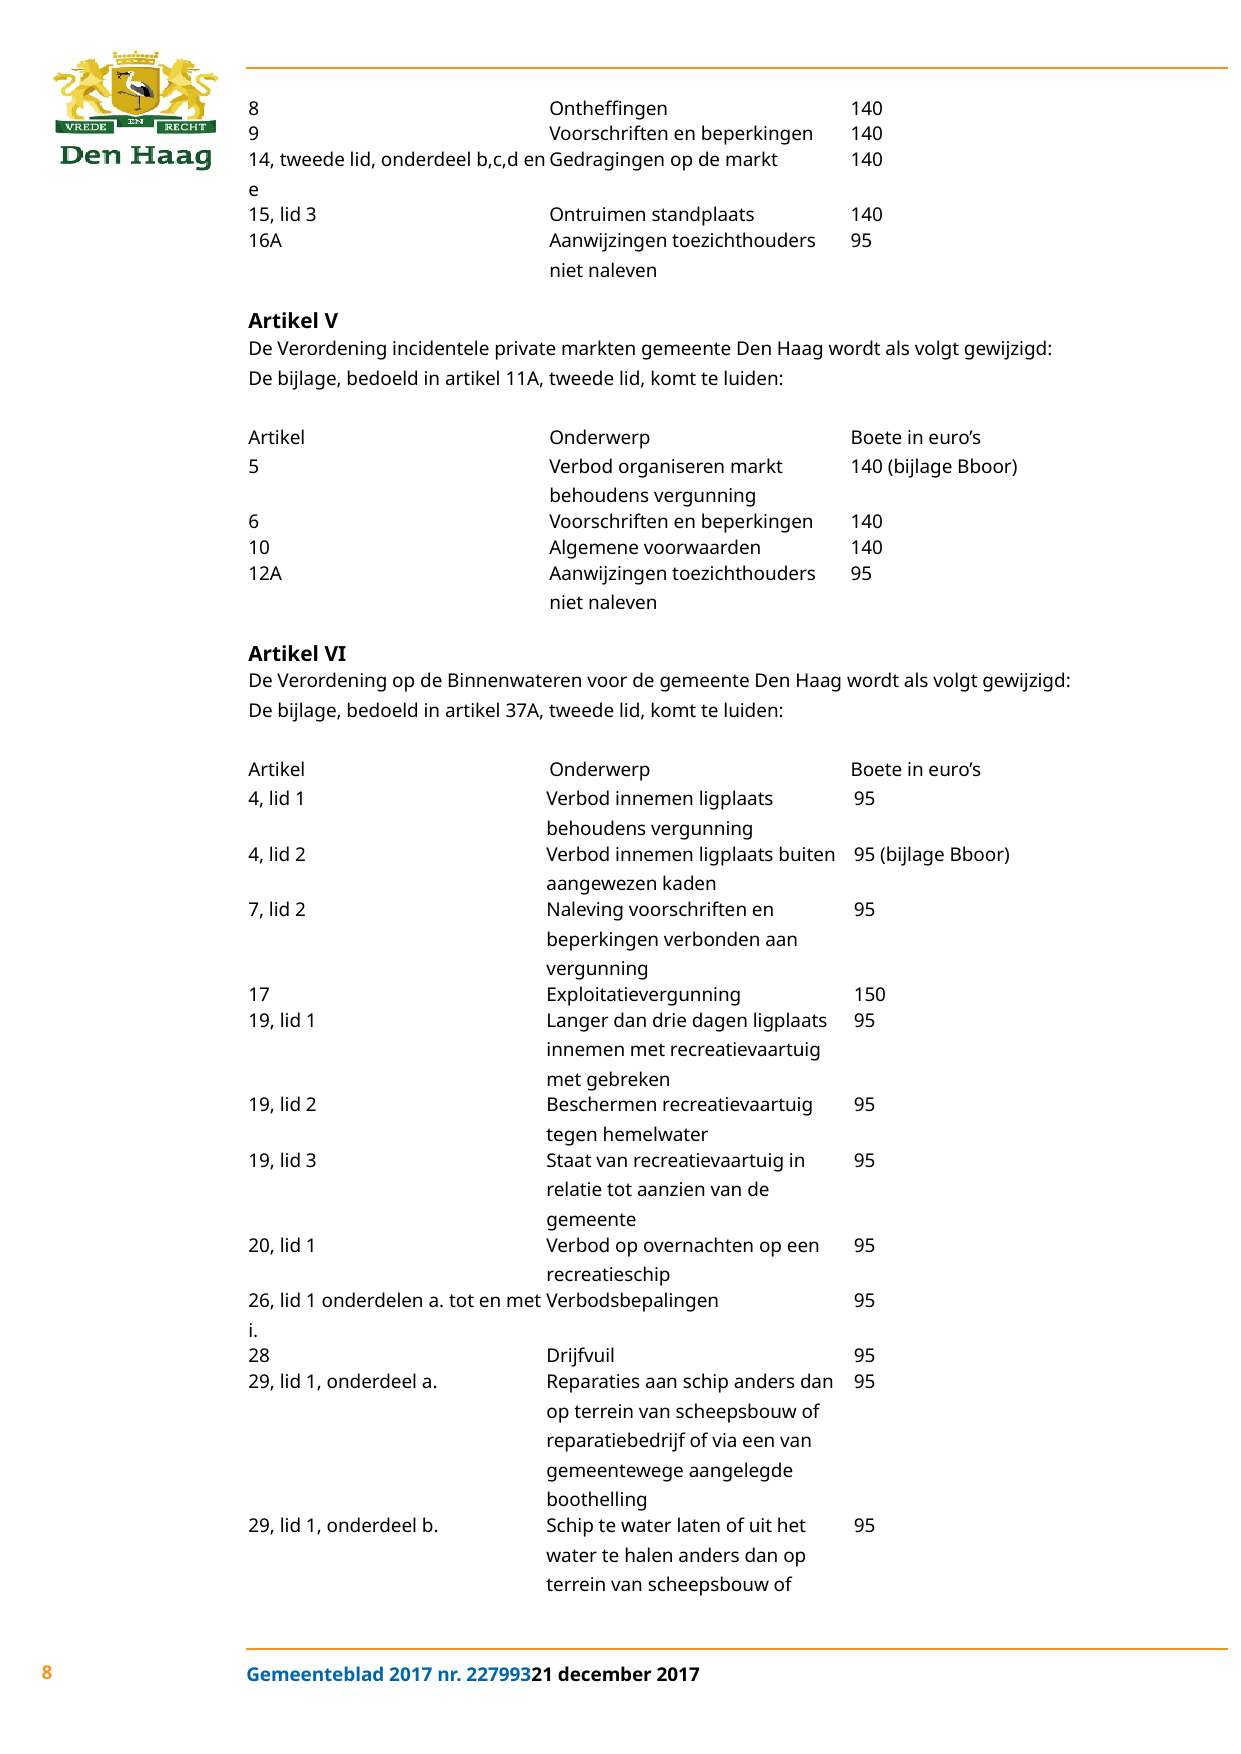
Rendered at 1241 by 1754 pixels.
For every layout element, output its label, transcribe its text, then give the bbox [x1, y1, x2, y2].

text De bijlage, bedoeld in artikel 11A, tweede lid, komt te luiden: [248, 365, 1152, 390]
table_header Onderwerp [549, 424, 850, 450]
table_cell Reparaties aan schip anders dan op terrein van scheepsbouw of reparatiebedrijf of via een van gemeentewege aangelegde boothelling [546, 1368, 853, 1512]
table_cell Langer dan drie dagen ligplaats innemen met recreatievaartuig met gebreken [546, 1007, 853, 1092]
table_cell 95 [854, 1512, 1152, 1597]
table_cell Exploitatievergunning [546, 981, 853, 1007]
table_cell Schip te water laten of uit het water te halen anders dan op terrein van scheepsbouw of [546, 1512, 853, 1597]
table_header Verbod innemen ligplaats behoudens vergunning [546, 786, 853, 841]
table_cell 140 [850, 534, 1152, 560]
table_header Boete in euro’s [850, 424, 1152, 450]
table_cell 29, lid 1, onderdeel a. [248, 1368, 546, 1512]
table_cell Voorschriften en beperkingen [549, 508, 850, 534]
table_cell 150 [854, 981, 1152, 1007]
text De Verordening op de Binnenwateren voor de gemeente Den Haag wordt als volgt gewijzigd: [248, 668, 1152, 693]
table_cell Ontheffingen [549, 95, 850, 121]
table_cell 95 [854, 896, 1152, 981]
table_cell Aanwijzingen toezichthouders niet naleven [549, 227, 850, 283]
table_header Onderwerp [549, 756, 850, 782]
table_cell 140 [850, 202, 1152, 227]
table_cell Verbod innemen ligplaats buiten aangewezen kaden [546, 841, 853, 896]
table_cell Voorschriften en beperkingen [549, 121, 850, 146]
table_cell 95 [854, 1007, 1152, 1092]
table_cell 140 [850, 146, 1152, 202]
table_cell 140 [850, 95, 1152, 121]
picture [41, 47, 231, 172]
table_cell 95 [854, 1232, 1152, 1287]
table_cell 95 [854, 1147, 1152, 1232]
table_cell 28 [248, 1343, 546, 1368]
text Artikel V [248, 307, 1152, 335]
table_header 4, lid 1 [248, 786, 546, 841]
table_cell Drijfvuil [546, 1343, 853, 1368]
text De bijlage, bedoeld in artikel 37A, tweede lid, komt te luiden: [248, 697, 1152, 723]
table_cell 140 [850, 121, 1152, 146]
table_cell Aanwijzingen toezichthouders niet naleven [549, 560, 850, 615]
table_header Verbod organiseren markt behoudens vergunning [549, 453, 850, 508]
table_cell 20, lid 1 [248, 1232, 546, 1287]
table_cell 19, lid 1 [248, 1007, 546, 1092]
table_cell 12A [248, 560, 549, 615]
table_cell 6 [248, 508, 549, 534]
table_header 140 (bijlage Bboor) [850, 453, 1152, 508]
table_header 95 [854, 786, 1152, 841]
table_header Boete in euro’s [850, 756, 1152, 782]
table_cell 8 [248, 95, 549, 121]
table_cell 95 [854, 1368, 1152, 1512]
table_cell 95 [854, 1092, 1152, 1147]
table_cell 26, lid 1 onderdelen a. tot en met i. [248, 1287, 546, 1342]
table_cell 10 [248, 534, 549, 560]
table_header 5 [248, 453, 549, 508]
table_cell 19, lid 3 [248, 1147, 546, 1232]
table_cell Verbodsbepalingen [546, 1287, 853, 1342]
table_cell Verbod op overnachten op een recreatieschip [546, 1232, 853, 1287]
text De Verordening incidentele private markten gemeente Den Haag wordt als volgt gewijzigd: [248, 335, 1152, 361]
table_cell 15, lid 3 [248, 202, 549, 227]
table_cell Staat van recreatievaartuig in relatie tot aanzien van de gemeente [546, 1147, 853, 1232]
table_cell 95 [854, 1287, 1152, 1342]
table_header Artikel [248, 756, 549, 782]
table_cell Algemene voorwaarden [549, 534, 850, 560]
table_cell 14, tweede lid, onderdeel b,c,d en e [248, 146, 549, 202]
table_cell 140 [850, 508, 1152, 534]
table_cell 16A [248, 227, 549, 283]
table_cell 19, lid 2 [248, 1092, 546, 1147]
table_cell 95 (bijlage Bboor) [854, 841, 1152, 896]
text Artikel VI [248, 639, 1152, 668]
table_cell 9 [248, 121, 549, 146]
table_cell 7, lid 2 [248, 896, 546, 981]
table_cell Gedragingen op de markt [549, 146, 850, 202]
table_header Artikel [248, 424, 549, 450]
table_cell Beschermen recreatievaartuig tegen hemelwater [546, 1092, 853, 1147]
table_cell Naleving voorschriften en beperkingen verbonden aan vergunning [546, 896, 853, 981]
table_cell 17 [248, 981, 546, 1007]
table_cell 95 [850, 227, 1152, 283]
table_cell 95 [850, 560, 1152, 615]
table_cell 4, lid 2 [248, 841, 546, 896]
table_cell 29, lid 1, onderdeel b. [248, 1512, 546, 1597]
table_cell Ontruimen standplaats [549, 202, 850, 227]
table_cell 95 [854, 1343, 1152, 1368]
